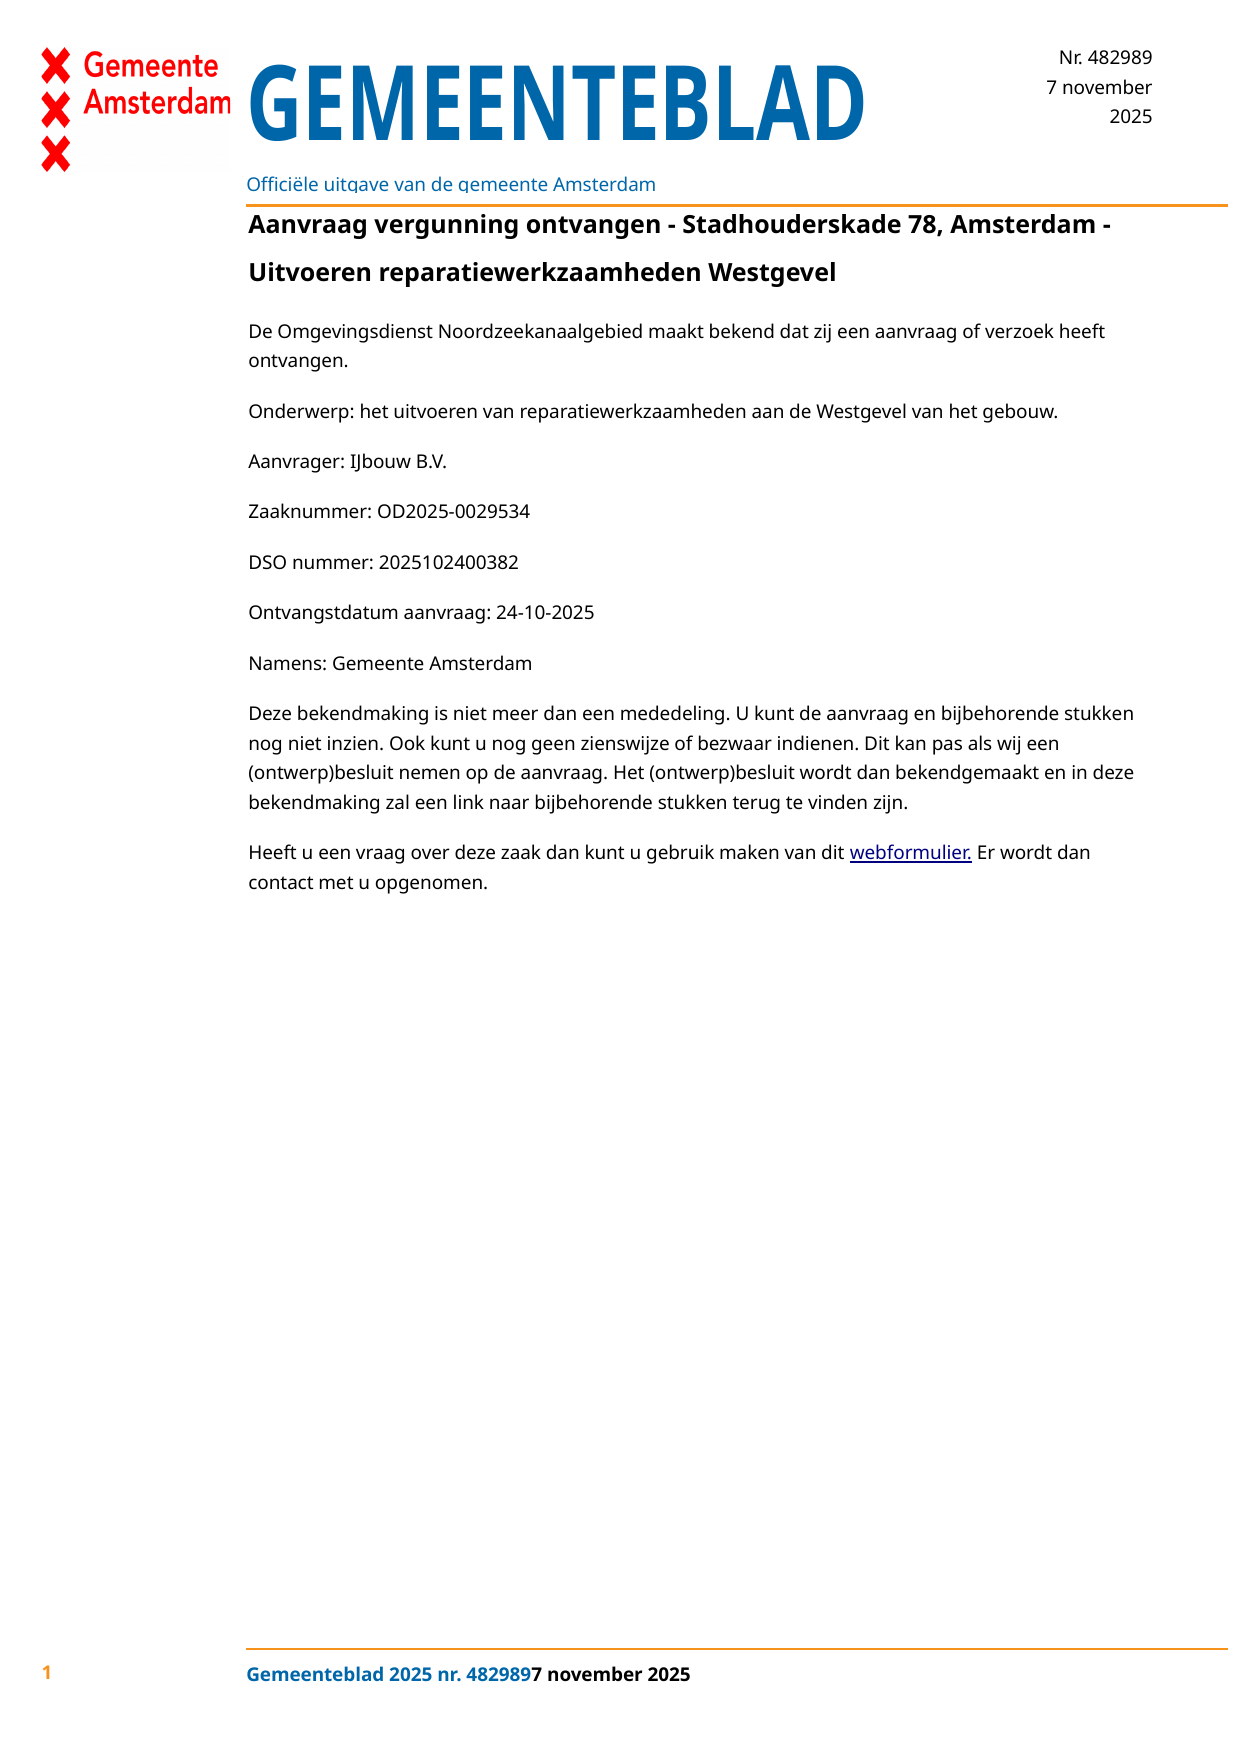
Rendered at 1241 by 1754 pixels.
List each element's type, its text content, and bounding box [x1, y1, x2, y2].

text De Omgevingsdienst Noordzeekanaalgebied maakt bekend dat zij een aanvraag of verzoek heeft ontvangen. [248, 318, 1152, 373]
text Deze bekendmaking is niet meer dan een mededeling. U kunt de aanvraag en bijbehorende stukken nog niet inzien. Ook kunt u nog geen zienswijze of bezwaar indienen. Dit kan pas als wij een (ontwerp)besluit nemen op de aanvraag. Het (ontwerp)besluit wordt dan bekendgemaakt en in deze bekendmaking zal een link naar bijbehorende stukken terug te vinden zijn. [248, 700, 1152, 815]
text DSO nummer: 2025102400382 [248, 549, 1152, 575]
text Onderwerp: het uitvoeren van reparatiewerkzaamheden aan de Westgevel van het gebouw. [248, 398, 1152, 424]
text Aanvrager: IJbouw B.V. [248, 448, 1152, 474]
picture [41, 47, 231, 172]
text Heeft u een vraag over deze zaak dan kunt u gebruik maken van dit webformulier. Er wordt dan contact met u opgenomen. [248, 839, 1152, 895]
text Namens: Gemeente Amsterdam [248, 650, 1152, 676]
text Zaaknummer: OD2025-0029534 [248, 499, 1152, 524]
text Aanvraag vergunning ontvangen - Stadhouderskade 78, Amsterdam - Uitvoeren reparatiewerkzaamheden Westgevel [248, 207, 1152, 288]
text Ontvangstdatum aanvraag: 24-10-2025 [248, 599, 1152, 625]
